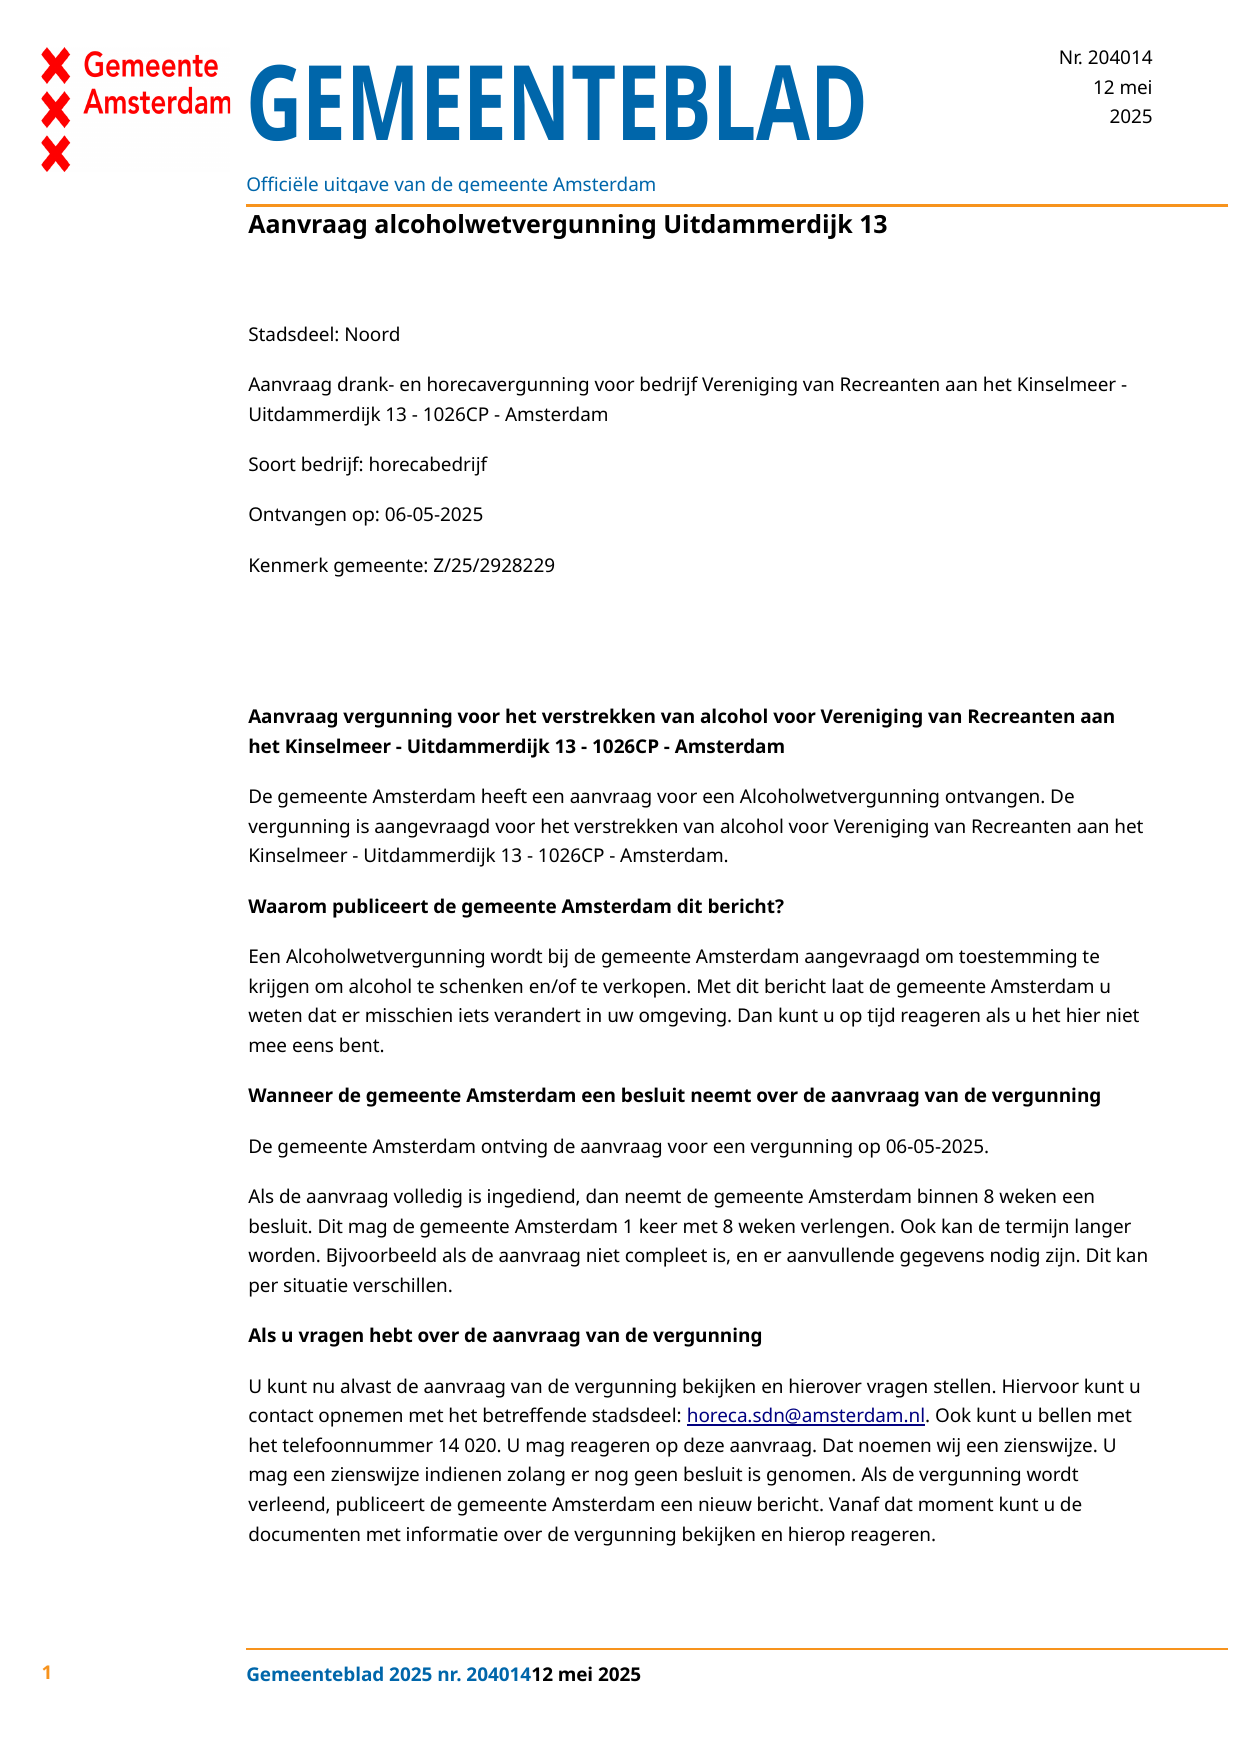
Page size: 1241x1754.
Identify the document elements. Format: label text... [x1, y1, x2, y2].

text Ontvangen op: 06-05-2025 [248, 502, 1152, 527]
text Soort bedrijf: horecabedrijf [248, 451, 1152, 477]
picture [41, 47, 231, 172]
text De gemeente Amsterdam ontving de aanvraag voor een vergunning op 06-05-2025. [248, 1133, 1152, 1158]
text Kenmerk gemeente: Z/25/2928229 [248, 552, 1152, 578]
text De gemeente Amsterdam heeft een aanvraag voor een Alcoholwetvergunning ontvangen. De vergunning is aangevraagd voor het verstrekken van alcohol voor Vereniging van Recreanten aan het Kinselmeer - Uitdammerdijk 13 - 1026CP - Amsterdam. [248, 783, 1152, 868]
text Aanvraag vergunning voor het verstrekken van alcohol voor Vereniging van Recreanten aan het Kinselmeer - Uitdammerdijk 13 - 1026CP - Amsterdam [248, 703, 1152, 758]
text Aanvraag alcoholwetvergunning Uitdammerdijk 13 [248, 207, 1152, 241]
text Stadsdeel: Noord [248, 321, 1152, 346]
text Als de aanvraag volledig is ingediend, dan neemt de gemeente Amsterdam binnen 8 weken een besluit. Dit mag de gemeente Amsterdam 1 keer met 8 weken verlengen. Ook kan de termijn langer worden. Bijvoorbeeld als de aanvraag niet compleet is, en er aanvullende gegevens nodig zijn. Dit kan per situatie verschillen. [248, 1183, 1152, 1298]
text Als u vragen hebt over de aanvraag van de vergunning [248, 1322, 1152, 1348]
text Waarom publiceert de gemeente Amsterdam dit bericht? [248, 893, 1152, 918]
text Wanneer de gemeente Amsterdam een besluit neemt over de aanvraag van de vergunning [248, 1082, 1152, 1108]
text Aanvraag drank- en horecavergunning voor bedrijf Vereniging van Recreanten aan het Kinselmeer - Uitdammerdijk 13 - 1026CP - Amsterdam [248, 371, 1152, 426]
text Een Alcoholwetvergunning wordt bij de gemeente Amsterdam aangevraagd om toestemming te krijgen om alcohol te schenken en/of te verkopen. Met dit bericht laat de gemeente Amsterdam u weten dat er misschien iets verandert in uw omgeving. Dan kunt u op tijd reageren als u het hier niet mee eens bent. [248, 943, 1152, 1058]
text U kunt nu alvast de aanvraag van de vergunning bekijken en hierover vragen stellen. Hiervoor kunt u contact opnemen met het betreffende stadsdeel: horeca.sdn@amsterdam.nl. Ook kunt u bellen met het telefoonnummer 14 020. U mag reageren op deze aanvraag. Dat noemen wij een zienswijze. U mag een zienswijze indienen zolang er nog geen besluit is genomen. Als de vergunning wordt verleend, publiceert de gemeente Amsterdam een nieuw bericht. Vanaf dat moment kunt u de documenten met informatie over de vergunning bekijken en hierop reageren. [248, 1373, 1152, 1546]
